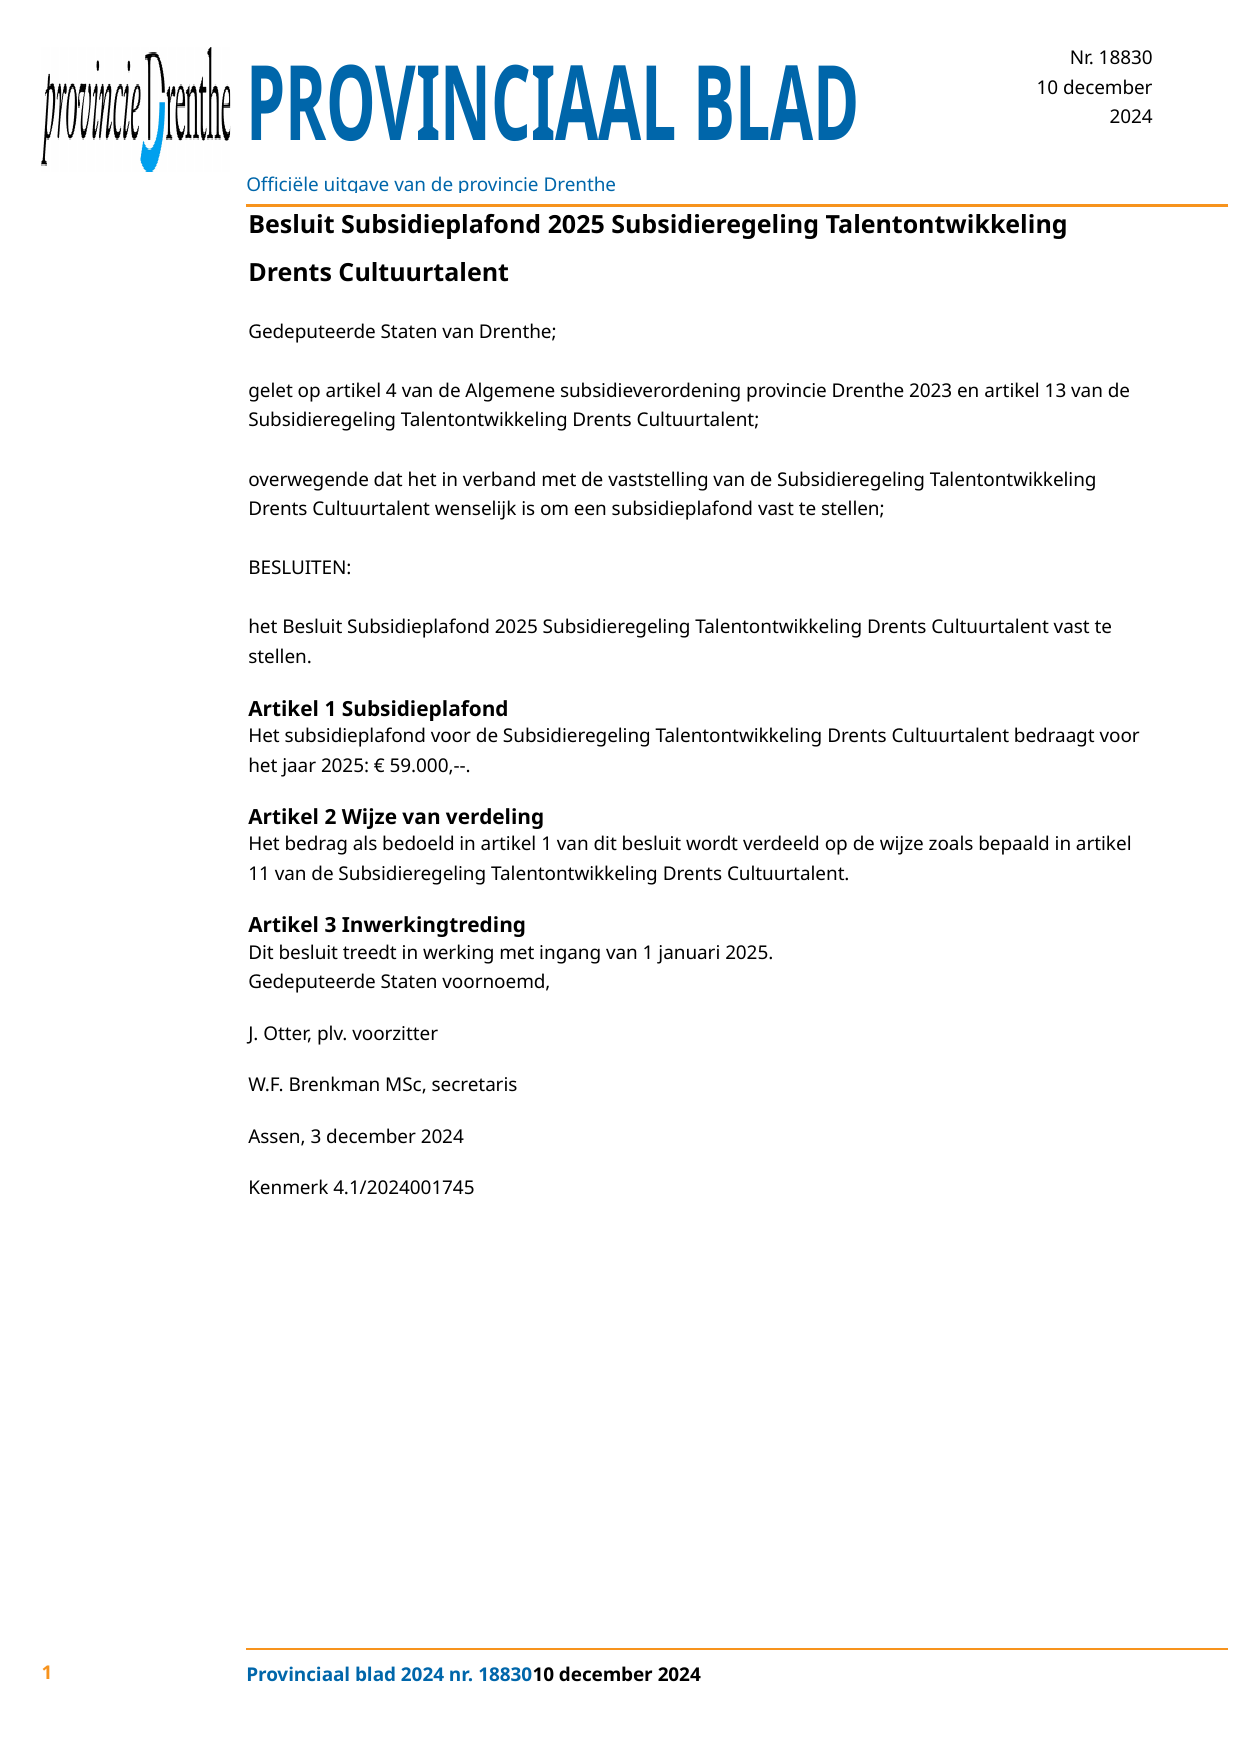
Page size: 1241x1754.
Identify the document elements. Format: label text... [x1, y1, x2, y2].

text overwegende dat het in verband met de vaststelling van de Subsidieregeling Talentontwikkeling Drents Cultuurtalent wenselijk is om een subsidieplafond vast te stellen; [248, 466, 1152, 521]
text Gedeputeerde Staten van Drenthe; [248, 318, 1152, 344]
text J. Otter, plv. voorzitter [248, 1020, 1152, 1046]
text Besluit Subsidieplafond 2025 Subsidieregeling Talentontwikkeling Drents Cultuurtalent [248, 207, 1152, 288]
text Assen, 3 december 2024 [248, 1123, 1152, 1149]
text Dit besluit treedt in werking met ingang van 1 januari 2025. [248, 939, 1152, 965]
text Gedeputeerde Staten voornoemd, [248, 969, 1152, 994]
text W.F. Brenkman MSc, secretaris [248, 1072, 1152, 1097]
text Artikel 2 Wijze van verdeling [248, 802, 1152, 831]
text BESLUITEN: [248, 554, 1152, 580]
text het Besluit Subsidieplafond 2025 Subsidieregeling Talentontwikkeling Drents Cultuurtalent vast te stellen. [248, 614, 1152, 669]
text Het bedrag als bedoeld in artikel 1 van dit besluit wordt verdeeld op de wijze zoals bepaald in artikel 11 van de Subsidieregeling Talentontwikkeling Drents Cultuurtalent. [248, 831, 1152, 886]
picture [41, 47, 231, 172]
text Het subsidieplafond voor de Subsidieregeling Talentontwikkeling Drents Cultuurtalent bedraagt voor het jaar 2025: € 59.000,--. [248, 722, 1152, 777]
text gelet op artikel 4 van de Algemene subsidieverordening provincie Drenthe 2023 en artikel 13 van de Subsidieregeling Talentontwikkeling Drents Cultuurtalent; [248, 377, 1152, 432]
text Artikel 3 Inwerkingtreding [248, 911, 1152, 939]
text Kenmerk 4.1/2024001745 [248, 1174, 1152, 1200]
text Artikel 1 Subsidieplafond [248, 694, 1152, 722]
